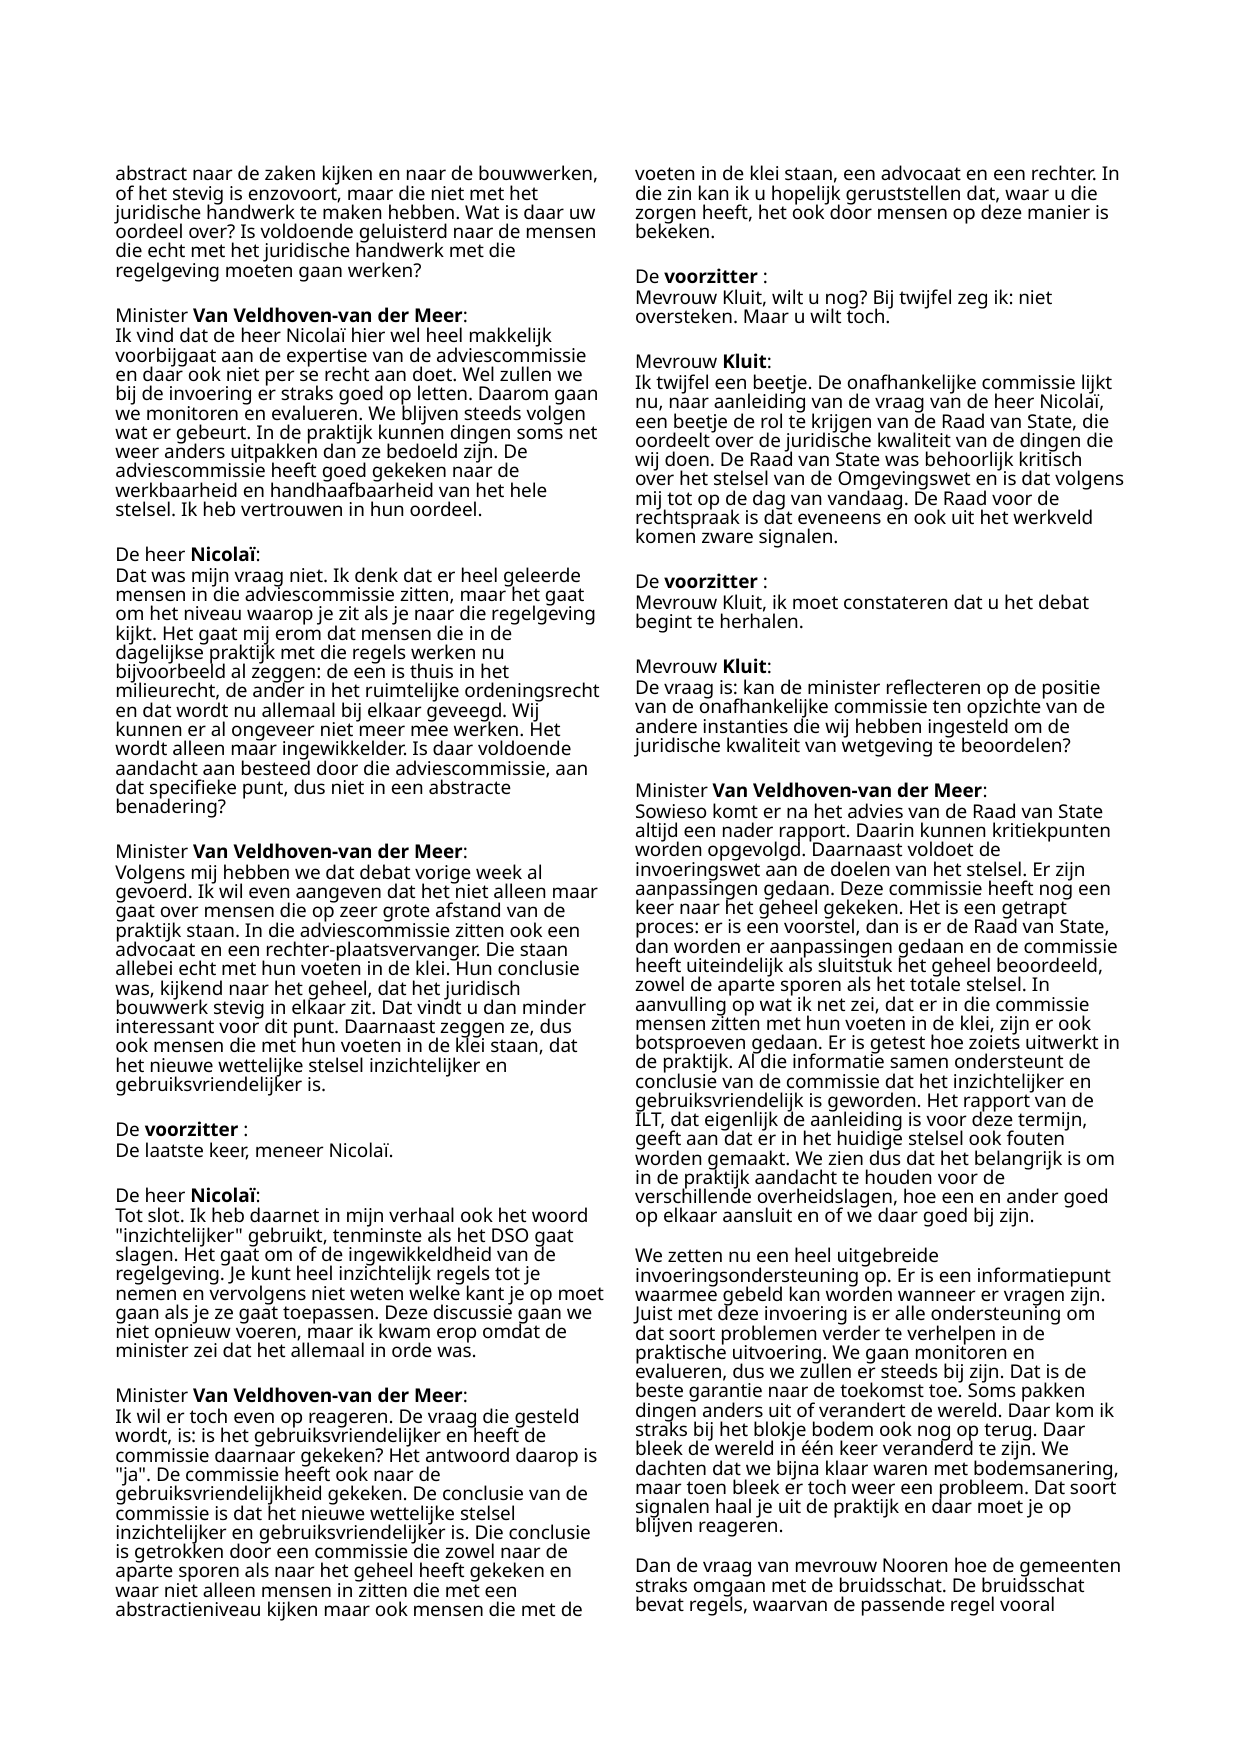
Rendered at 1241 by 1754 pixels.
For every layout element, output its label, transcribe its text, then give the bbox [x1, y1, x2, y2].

text Minister Van Veldhoven-van der Meer: [115, 302, 605, 327]
text abstract naar de zaken kijken en naar de bouwwerken, of het stevig is enzovoort, maar die niet met het juridische handwerk te maken hebben. Wat is daar uw oordeel over? Is voldoende geluisterd naar de mensen die echt met het juridische handwerk met die regelgeving moeten gaan werken? [115, 165, 605, 281]
text Mevrouw Kluit: [635, 348, 1125, 374]
text Dan de vraag van mevrouw Nooren hoe de gemeenten straks omgaan met de bruidsschat. De bruidsschat bevat regels, waarvan de passende regel vooral [635, 1557, 1125, 1615]
text De heer Nicolaï: [115, 541, 605, 567]
text De heer Nicolaï: [115, 1182, 605, 1207]
text De voorzitter : [635, 263, 1125, 289]
text Minister Van Veldhoven-van der Meer: [115, 838, 605, 864]
text Ik vind dat de heer Nicolaï hier wel heel makkelijk voorbijgaat aan de expertise van de adviescommissie en daar ook niet per se recht aan doet. Wel zullen we bij de invoering er straks goed op letten. Daarom gaan we monitoren en evalueren. We blijven steeds volgen wat er gebeurt. In de praktijk kunnen dingen soms net weer anders uitpakken dan ze bedoeld zijn. De adviescommissie heeft goed gekeken naar de werkbaarheid en handhaafbaarheid van het hele stelsel. Ik heb vertrouwen in hun oordeel. [115, 327, 605, 520]
text De laatste keer, meneer Nicolaï. [115, 1142, 605, 1161]
text Mevrouw Kluit, ik moet constateren dat u het debat begint te herhalen. [635, 594, 1125, 633]
text Ik wil er toch even op reageren. De vraag die gesteld wordt, is: is het gebruiksvriendelijker en heeft de commissie daarnaar gekeken? Het antwoord daarop is "ja". De commissie heeft ook naar de gebruiksvriendelijkheid gekeken. De conclusie van de commissie is dat het nieuwe wettelijke stelsel inzichtelijker en gebruiksvriendelijker is. Die conclusie is getrokken door een commissie die zowel naar de aparte sporen als naar het geheel heeft gekeken en waar niet alleen mensen in zitten die met een abstractieniveau kijken maar ook mensen die met de [115, 1408, 605, 1620]
text Mevrouw Kluit: [635, 653, 1125, 679]
text De voorzitter : [115, 1116, 605, 1142]
text Sowieso komt er na het advies van de Raad van State altijd een nader rapport. Daarin kunnen kritiekpunten worden opgevolgd. Daarnaast voldoet de invoeringswet aan de doelen van het stelsel. Er zijn aanpassingen gedaan. Deze commissie heeft nog een keer naar het geheel gekeken. Het is een getrapt proces: er is een voorstel, dan is er de Raad van State, dan worden er aanpassingen gedaan en de commissie heeft uiteindelijk als sluitstuk het geheel beoordeeld, zowel de aparte sporen als het totale stelsel. In aanvulling op wat ik net zei, dat er in die commissie mensen zitten met hun voeten in de klei, zijn er ook botsproeven gedaan. Er is getest hoe zoiets uitwerkt in de praktijk. Al die informatie samen ondersteunt de conclusie van de commissie dat het inzichtelijker en gebruiksvriendelijk is geworden. Het rapport van de ILT, dat eigenlijk de aanleiding is voor deze termijn, geeft aan dat er in het huidige stelsel ook fouten worden gemaakt. We zien dus dat het belangrijk is om in de praktijk aandacht te houden voor de verschillende overheidslagen, hoe een en ander goed op elkaar aansluit en of we daar goed bij zijn. [635, 803, 1125, 1227]
text Minister Van Veldhoven-van der Meer: [115, 1382, 605, 1408]
text Mevrouw Kluit, wilt u nog? Bij twijfel zeg ik: niet oversteken. Maar u wilt toch. [635, 289, 1125, 327]
text We zetten nu een heel uitgebreide invoeringsondersteuning op. Er is een informatiepunt waarmee gebeld kan worden wanneer er vragen zijn. Juist met deze invoering is er alle ondersteuning om dat soort problemen verder te verhelpen in de praktische uitvoering. We gaan monitoren en evalueren, dus we zullen er steeds bij zijn. Dat is de beste garantie naar de toekomst toe. Soms pakken dingen anders uit of verandert de wereld. Daar kom ik straks bij het blokje bodem ook nog op terug. Daar bleek de wereld in één keer veranderd te zijn. We dachten dat we bijna klaar waren met bodemsanering, maar toen bleek er toch weer een probleem. Dat soort signalen haal je uit de praktijk en daar moet je op blijven reageren. [635, 1247, 1125, 1537]
text Ik twijfel een beetje. De onafhankelijke commissie lijkt nu, naar aanleiding van de vraag van de heer Nicolaï, een beetje de rol te krijgen van de Raad van State, die oordeelt over de juridische kwaliteit van de dingen die wij doen. De Raad van State was behoorlijk kritisch over het stelsel van de Omgevingswet en is dat volgens mij tot op de dag van vandaag. De Raad voor de rechtspraak is dat eveneens en ook uit het werkveld komen zware signalen. [635, 374, 1125, 547]
text voeten in de klei staan, een advocaat en een rechter. In die zin kan ik u hopelijk geruststellen dat, waar u die zorgen heeft, het ook door mensen op deze manier is bekeken. [635, 165, 1125, 242]
text De vraag is: kan de minister reflecteren op de positie van de onafhankelijke commissie ten opzichte van de andere instanties die wij hebben ingesteld om de juridische kwaliteit van wetgeving te beoordelen? [635, 679, 1125, 756]
text De voorzitter : [635, 568, 1125, 594]
text Dat was mijn vraag niet. Ik denk dat er heel geleerde mensen in die adviescommissie zitten, maar het gaat om het niveau waarop je zit als je naar die regelgeving kijkt. Het gaat mij erom dat mensen die in de dagelijkse praktijk met die regels werken nu bijvoorbeeld al zeggen: de een is thuis in het milieurecht, de ander in het ruimtelijke ordeningsrecht en dat wordt nu allemaal bij elkaar geveegd. Wij kunnen er al ongeveer niet meer mee werken. Het wordt alleen maar ingewikkelder. Is daar voldoende aandacht aan besteed door die adviescommissie, aan dat specifieke punt, dus niet in een abstracte benadering? [115, 567, 605, 817]
text Minister Van Veldhoven-van der Meer: [635, 777, 1125, 803]
text Tot slot. Ik heb daarnet in mijn verhaal ook het woord "inzichtelijker" gebruikt, tenminste als het DSO gaat slagen. Het gaat om of de ingewikkeldheid van de regelgeving. Je kunt heel inzichtelijk regels tot je nemen en vervolgens niet weten welke kant je op moet gaan als je ze gaat toepassen. Deze discussie gaan we niet opnieuw voeren, maar ik kwam erop omdat de minister zei dat het allemaal in orde was. [115, 1207, 605, 1362]
text Volgens mij hebben we dat debat vorige week al gevoerd. Ik wil even aangeven dat het niet alleen maar gaat over mensen die op zeer grote afstand van de praktijk staan. In die adviescommissie zitten ook een advocaat en een rechter-plaatsvervanger. Die staan allebei echt met hun voeten in de klei. Hun conclusie was, kijkend naar het geheel, dat het juridisch bouwwerk stevig in elkaar zit. Dat vindt u dan minder interessant voor dit punt. Daarnaast zeggen ze, dus ook mensen die met hun voeten in de klei staan, dat het nieuwe wettelijke stelsel inzichtelijker en gebruiksvriendelijker is. [115, 864, 605, 1095]
